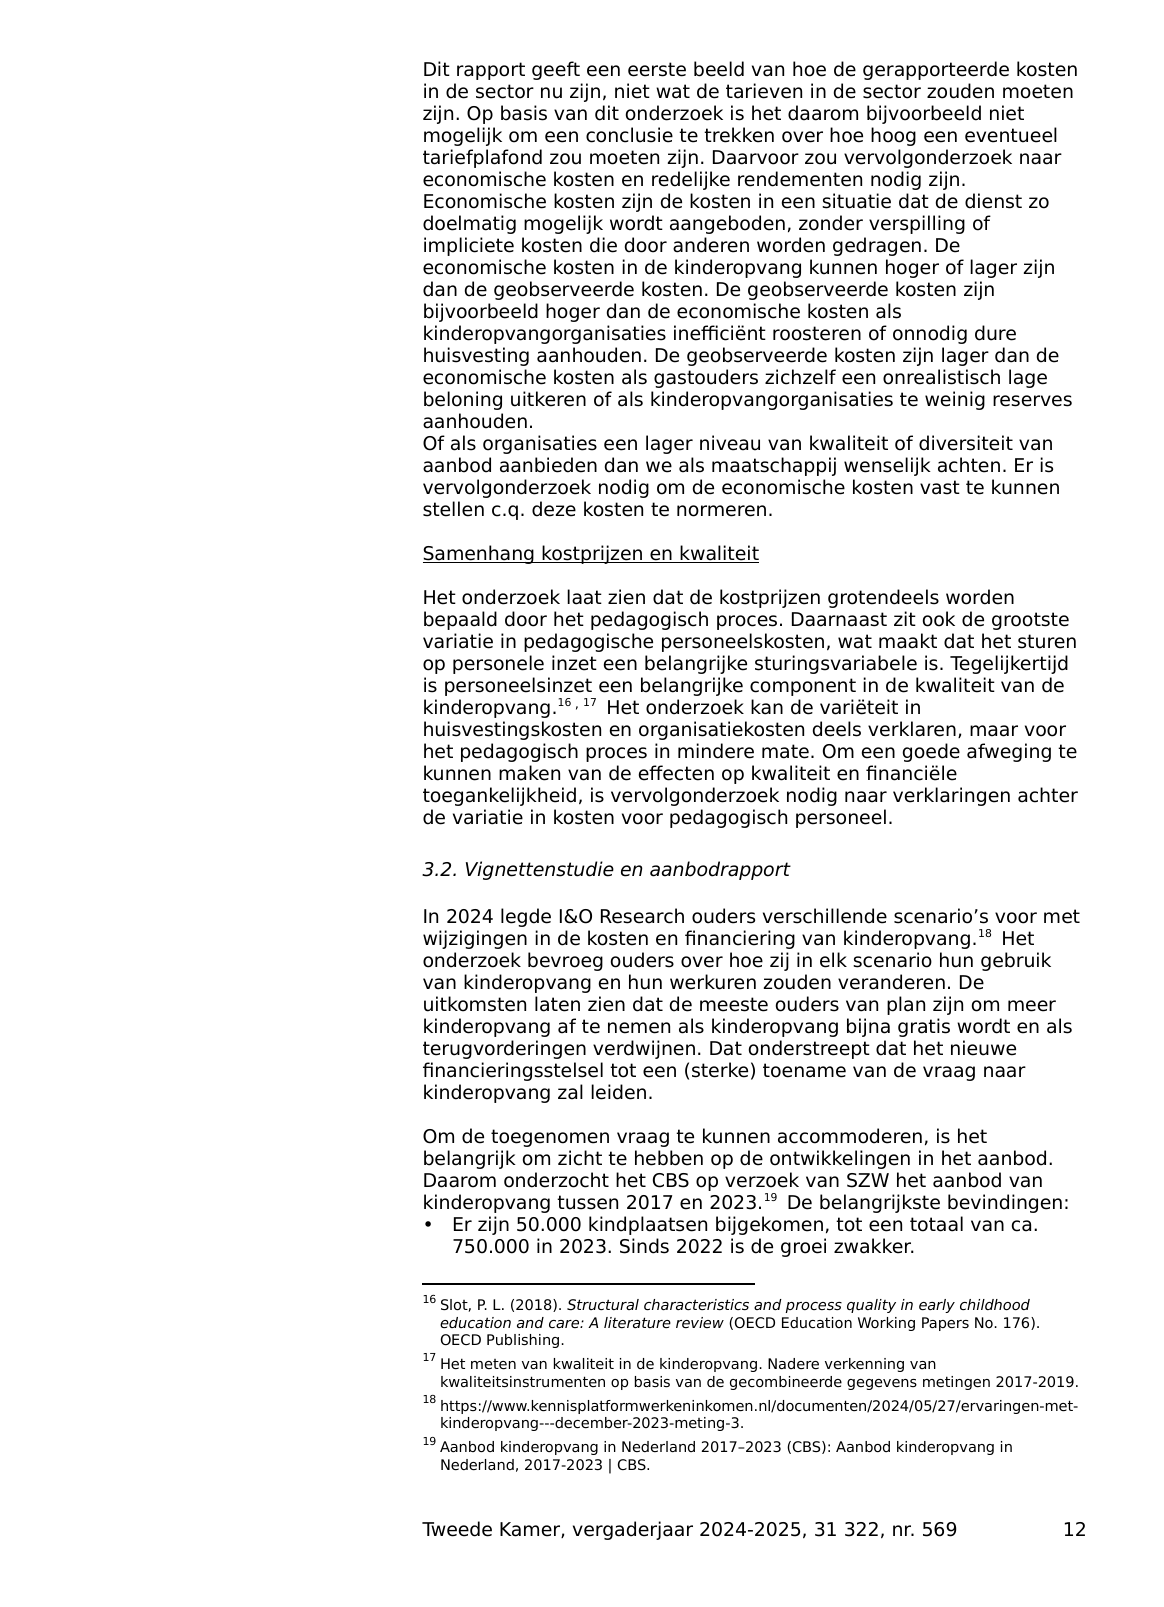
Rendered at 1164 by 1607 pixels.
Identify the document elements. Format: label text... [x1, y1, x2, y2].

text https://www.kennisplatformwerkeninkomen.nl/documenten/2024/05/27/ervaringen-met-kinderopvang---december-2023-meting-3. [422, 1393, 1087, 1432]
text • Er zijn 50.000 kindplaatsen bijgekomen, tot een totaal van ca. 750.000 in 2023. Sinds 2022 is de groei zwakker. [422, 1214, 1087, 1258]
text Aanbod kinderopvang in Nederland 2017–2023 (CBS): Aanbod kinderopvang in Nederland, 2017-2023 | CBS. [422, 1435, 1087, 1474]
text Slot, P. L. (2018). Structural characteristics and process quality in early childhood education and care: A literature review (OECD Education Working Papers No. 176). OECD Publishing. [422, 1293, 1087, 1349]
text Of als organisaties een lager niveau van kwaliteit of diversiteit van aanbod aanbieden dan we als maatschappij wenselijk achten. Er is vervolgonderzoek nodig om de economische kosten vast te kunnen stellen c.q. deze kosten te normeren. [422, 433, 1087, 521]
text In 2024 legde I&O Research ouders verschillende scenario’s voor met wijzigingen in de kosten en financiering van kinderopvang. Het onderzoek bevroeg ouders over hoe zij in elk scenario hun gebruik van kinderopvang en hun werkuren zouden veranderen. De uitkomsten laten zien dat de meeste ouders van plan zijn om meer kinderopvang af te nemen als kinderopvang bijna gratis wordt en als terugvorderingen verdwijnen. Dat onderstreept dat het nieuwe financieringsstelsel tot een (sterke) toename van de vraag naar kinderopvang zal leiden. [422, 906, 1087, 1103]
text Dit rapport geeft een eerste beeld van hoe de gerapporteerde kosten in de sector nu zijn, niet wat de tarieven in de sector zouden moeten zijn. Op basis van dit onderzoek is het daarom bijvoorbeeld niet mogelijk om een conclusie te trekken over hoe hoog een eventueel tariefplafond zou moeten zijn. Daarvoor zou vervolgonderzoek naar economische kosten en redelijke rendementen nodig zijn. Economische kosten zijn de kosten in een situatie dat de dienst zo doelmatig mogelijk wordt aangeboden, zonder verspilling of impliciete kosten die door anderen worden gedragen. De economische kosten in de kinderopvang kunnen hoger of lager zijn dan de geobserveerde kosten. De geobserveerde kosten zijn bijvoorbeeld hoger dan de economische kosten als kinderopvangorganisaties inefficiënt roosteren of onnodig dure huisvesting aanhouden. De geobserveerde kosten zijn lager dan de economische kosten als gastouders zichzelf een onrealistisch lage beloning uitkeren of als kinderopvangorganisaties te weinig reserves aanhouden. [422, 59, 1087, 433]
text Het meten van kwaliteit in de kinderopvang. Nadere verkenning van kwaliteitsinstrumenten op basis van de gecombineerde gegevens metingen 2017-2019. [422, 1352, 1087, 1391]
subtitle Samenhang kostprijzen en kwaliteit [422, 543, 1087, 565]
text Het onderzoek laat zien dat de kostprijzen grotendeels worden bepaald door het pedagogisch proces. Daarnaast zit ook de grootste variatie in pedagogische personeelskosten, wat maakt dat het sturen op personele inzet een belangrijke sturingsvariabele is. Tegelijkertijd is personeelsinzet een belangrijke component in de kwaliteit van de kinderopvang., Het onderzoek kan de variëteit in huisvestingskosten en organisatiekosten deels verklaren, maar voor het pedagogisch proces in mindere mate. Om een goede afweging te kunnen maken van de effecten op kwaliteit en financiële toegankelijkheid, is vervolgonderzoek nodig naar verklaringen achter de variatie in kosten voor pedagogisch personeel. [422, 587, 1087, 829]
subtitle 3.2. Vignettenstudie en aanbodrapport [422, 859, 1087, 881]
text Om de toegenomen vraag te kunnen accommoderen, is het belangrijk om zicht te hebben op de ontwikkelingen in het aanbod. Daarom onderzocht het CBS op verzoek van SZW het aanbod van kinderopvang tussen 2017 en 2023. De belangrijkste bevindingen: [422, 1126, 1087, 1214]
